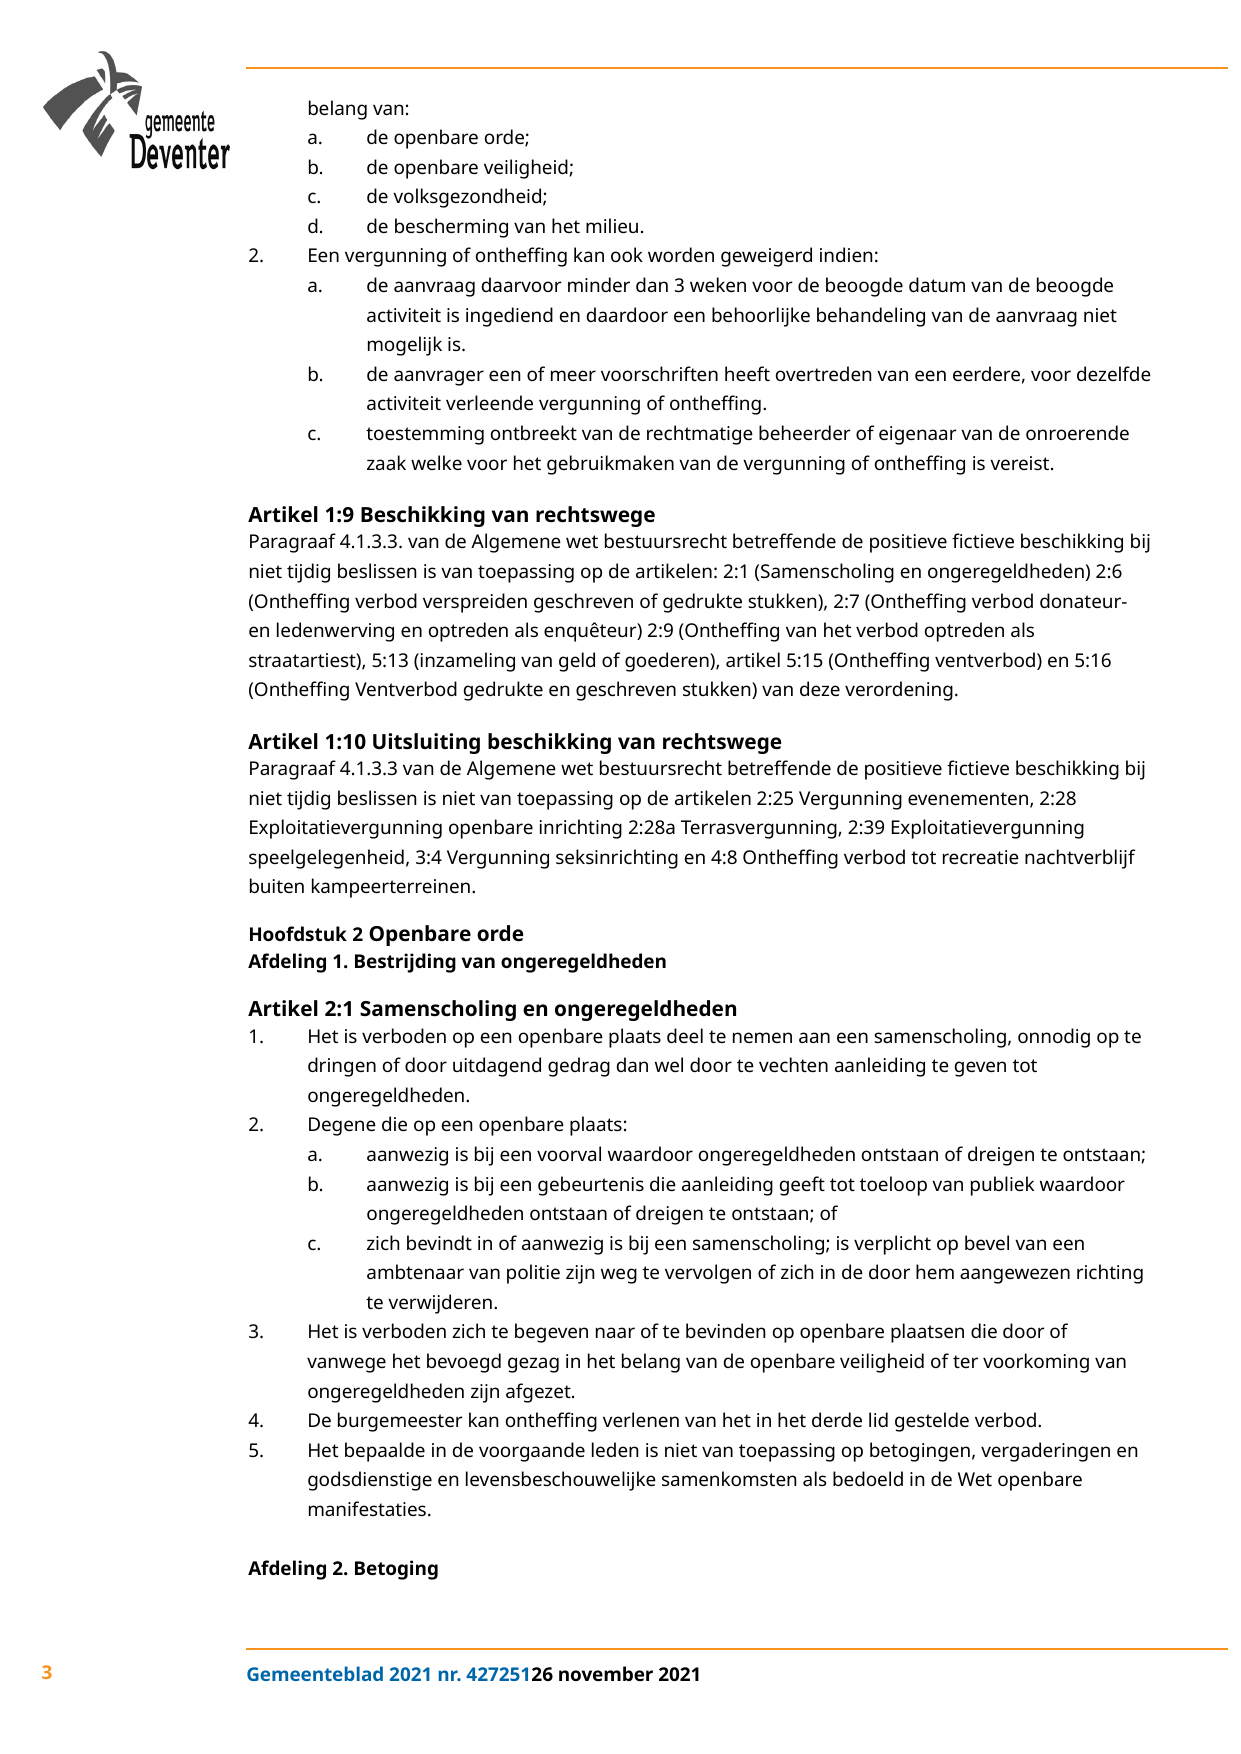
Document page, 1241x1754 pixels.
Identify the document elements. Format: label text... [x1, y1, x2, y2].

list aanwezig is bij een voorval waardoor ongeregeldheden ontstaan of dreigen te ontstaan; [307, 1141, 1152, 1167]
text Afdeling 2. Betoging [248, 1555, 1152, 1581]
text Artikel 1:10 Uitsluiting beschikking van rechtswege [248, 727, 1152, 755]
text Artikel 2:1 Samenscholing en ongeregeldheden [248, 994, 1152, 1023]
list Het bepaalde in de voorgaande leden is niet van toepassing op betogingen, vergaderingen en godsdienstige en levensbeschouwelijke samenkomsten als bedoeld in de Wet openbare manifestaties. [248, 1437, 1152, 1522]
list belang van: [248, 95, 1152, 121]
text Hoofdstuk 2 Openbare orde [248, 919, 1152, 948]
list de openbare orde; [307, 124, 1152, 150]
list de openbare veiligheid; [307, 154, 1152, 180]
list de aanvrager een of meer voorschriften heeft overtreden van een eerdere, voor dezelfde activiteit verleende vergunning of ontheffing. [307, 361, 1152, 416]
list toestemming ontbreekt van de rechtmatige beheerder of eigenaar van de onroerende zaak welke voor het gebruikmaken van de vergunning of ontheffing is vereist. [307, 420, 1152, 476]
list de bescherming van het milieu. [307, 213, 1152, 239]
list Degene die op een openbare plaats: [248, 1112, 1152, 1137]
list zich bevindt in of aanwezig is bij een samenscholing; is verplicht op bevel van een ambtenaar van politie zijn weg te vervolgen of zich in de door hem aangewezen richting te verwijderen. [307, 1230, 1152, 1315]
list aanwezig is bij een gebeurtenis die aanleiding geeft tot toeloop van publiek waardoor ongeregeldheden ontstaan of dreigen te ontstaan; of [307, 1171, 1152, 1226]
text Artikel 1:9 Beschikking van rechtswege [248, 500, 1152, 529]
list Het is verboden zich te begeven naar of te bevinden op openbare plaatsen die door of vanwege het bevoegd gezag in het belang van de openbare veiligheid of ter voorkoming van ongeregeldheden zijn afgezet. [248, 1319, 1152, 1403]
text Paragraaf 4.1.3.3. van de Algemene wet bestuursrecht betreffende de positieve fictieve beschikking bij niet tijdig beslissen is van toepassing op de artikelen: 2:1 (Samenscholing en ongeregeldheden) 2:6 (Ontheffing verbod verspreiden geschreven of gedrukte stukken), 2:7 (Ontheffing verbod donateur- en ledenwerving en optreden als enquêteur) 2:9 (Ontheffing van het verbod optreden als straatartiest), 5:13 (inzameling van geld of goederen), artikel 5:15 (Ontheffing ventverbod) en 5:16 (Ontheffing Ventverbod gedrukte en geschreven stukken) van deze verordening. [248, 529, 1152, 702]
text Paragraaf 4.1.3.3 van de Algemene wet bestuursrecht betreffende de positieve fictieve beschikking bij niet tijdig beslissen is niet van toepassing op de artikelen 2:25 Vergunning evenementen, 2:28 Exploitatievergunning openbare inrichting 2:28a Terrasvergunning, 2:39 Exploitatievergunning speelgelegenheid, 3:4 Vergunning seksinrichting en 4:8 Ontheffing verbod tot recreatie nachtverblijf buiten kampeerterreinen. [248, 755, 1152, 899]
list Het is verboden op een openbare plaats deel te nemen aan een samenscholing, onnodig op te dringen of door uitdagend gedrag dan wel door te vechten aanleiding te geven tot ongeregeldheden. [248, 1023, 1152, 1108]
text Afdeling 1. Bestrijding van ongeregeldheden [248, 948, 1152, 973]
picture [41, 47, 231, 172]
list de volksgezondheid; [307, 183, 1152, 209]
list De burgemeester kan ontheffing verlenen van het in het derde lid gestelde verbod. [248, 1407, 1152, 1433]
list de aanvraag daarvoor minder dan 3 weken voor de beoogde datum van de beoogde activiteit is ingediend en daardoor een behoorlijke behandeling van de aanvraag niet mogelijk is. [307, 272, 1152, 357]
list Een vergunning of ontheffing kan ook worden geweigerd indien: [248, 243, 1152, 268]
